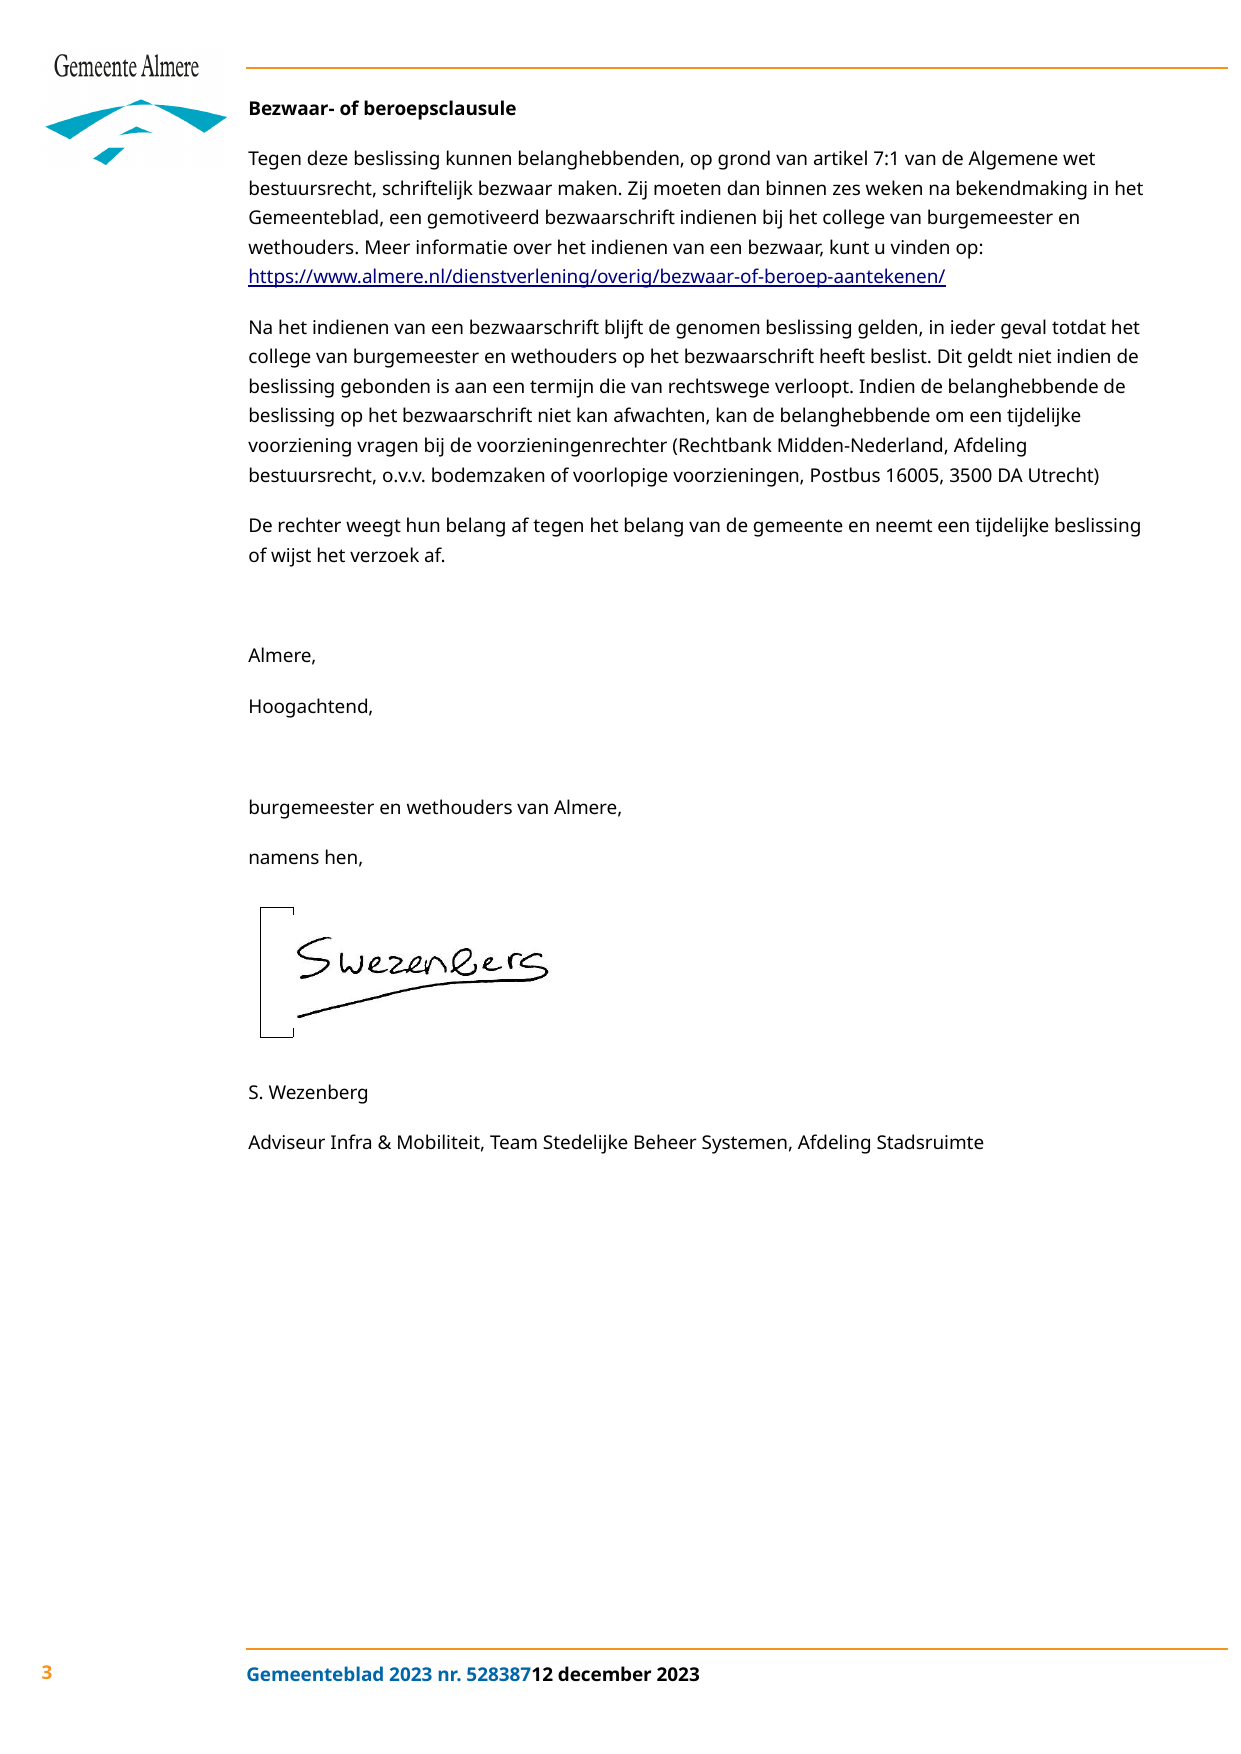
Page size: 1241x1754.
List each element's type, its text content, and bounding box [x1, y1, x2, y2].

text Almere, [248, 643, 1152, 668]
text Hoogachtend, [248, 693, 1152, 719]
picture [41, 47, 231, 172]
picture [268, 915, 576, 1028]
text De rechter weegt hun belang af tegen het belang van de gemeente en neemt een tijdelijke beslissing of wijst het verzoek af. [248, 512, 1152, 568]
text Na het indienen van een bezwaarschrift blijft de genomen beslissing gelden, in ieder geval totdat het college van burgemeester en wethouders op het bezwaarschrift heeft beslist. Dit geldt niet indien de beslissing gebonden is aan een termijn die van rechtswege verloopt. Indien de belanghebbende de beslissing op het bezwaarschrift niet kan afwachten, kan de belanghebbende om een tijdelijke voorziening vragen bij de voorzieningenrechter (Rechtbank Midden-Nederland, Afdeling bestuursrecht, o.v.v. bodemzaken of voorlopige voorzieningen, Postbus 16005, 3500 DA Utrecht) [248, 314, 1152, 488]
text burgemeester en wethouders van Almere, [248, 794, 1152, 820]
text Bezwaar- of beroepsclausule [248, 95, 1152, 121]
text S. Wezenberg [248, 1079, 1152, 1105]
text namens hen, [248, 844, 1152, 870]
text Tegen deze beslissing kunnen belanghebbenden, op grond van artikel 7:1 van de Algemene wet bestuursrecht, schriftelijk bezwaar maken. Zij moeten dan binnen zes weken na bekendmaking in het Gemeenteblad, een gemotiveerd bezwaarschrift indienen bij het college van burgemeester en wethouders. Meer informatie over het indienen van een bezwaar, kunt u vinden op: https://www.almere.nl/dienstverlening/overig/bezwaar-of-beroep-aantekenen/ [248, 145, 1152, 289]
text Adviseur Infra & Mobiliteit, Team Stedelijke Beheer Systemen, Afdeling Stadsruimte [248, 1129, 1152, 1155]
